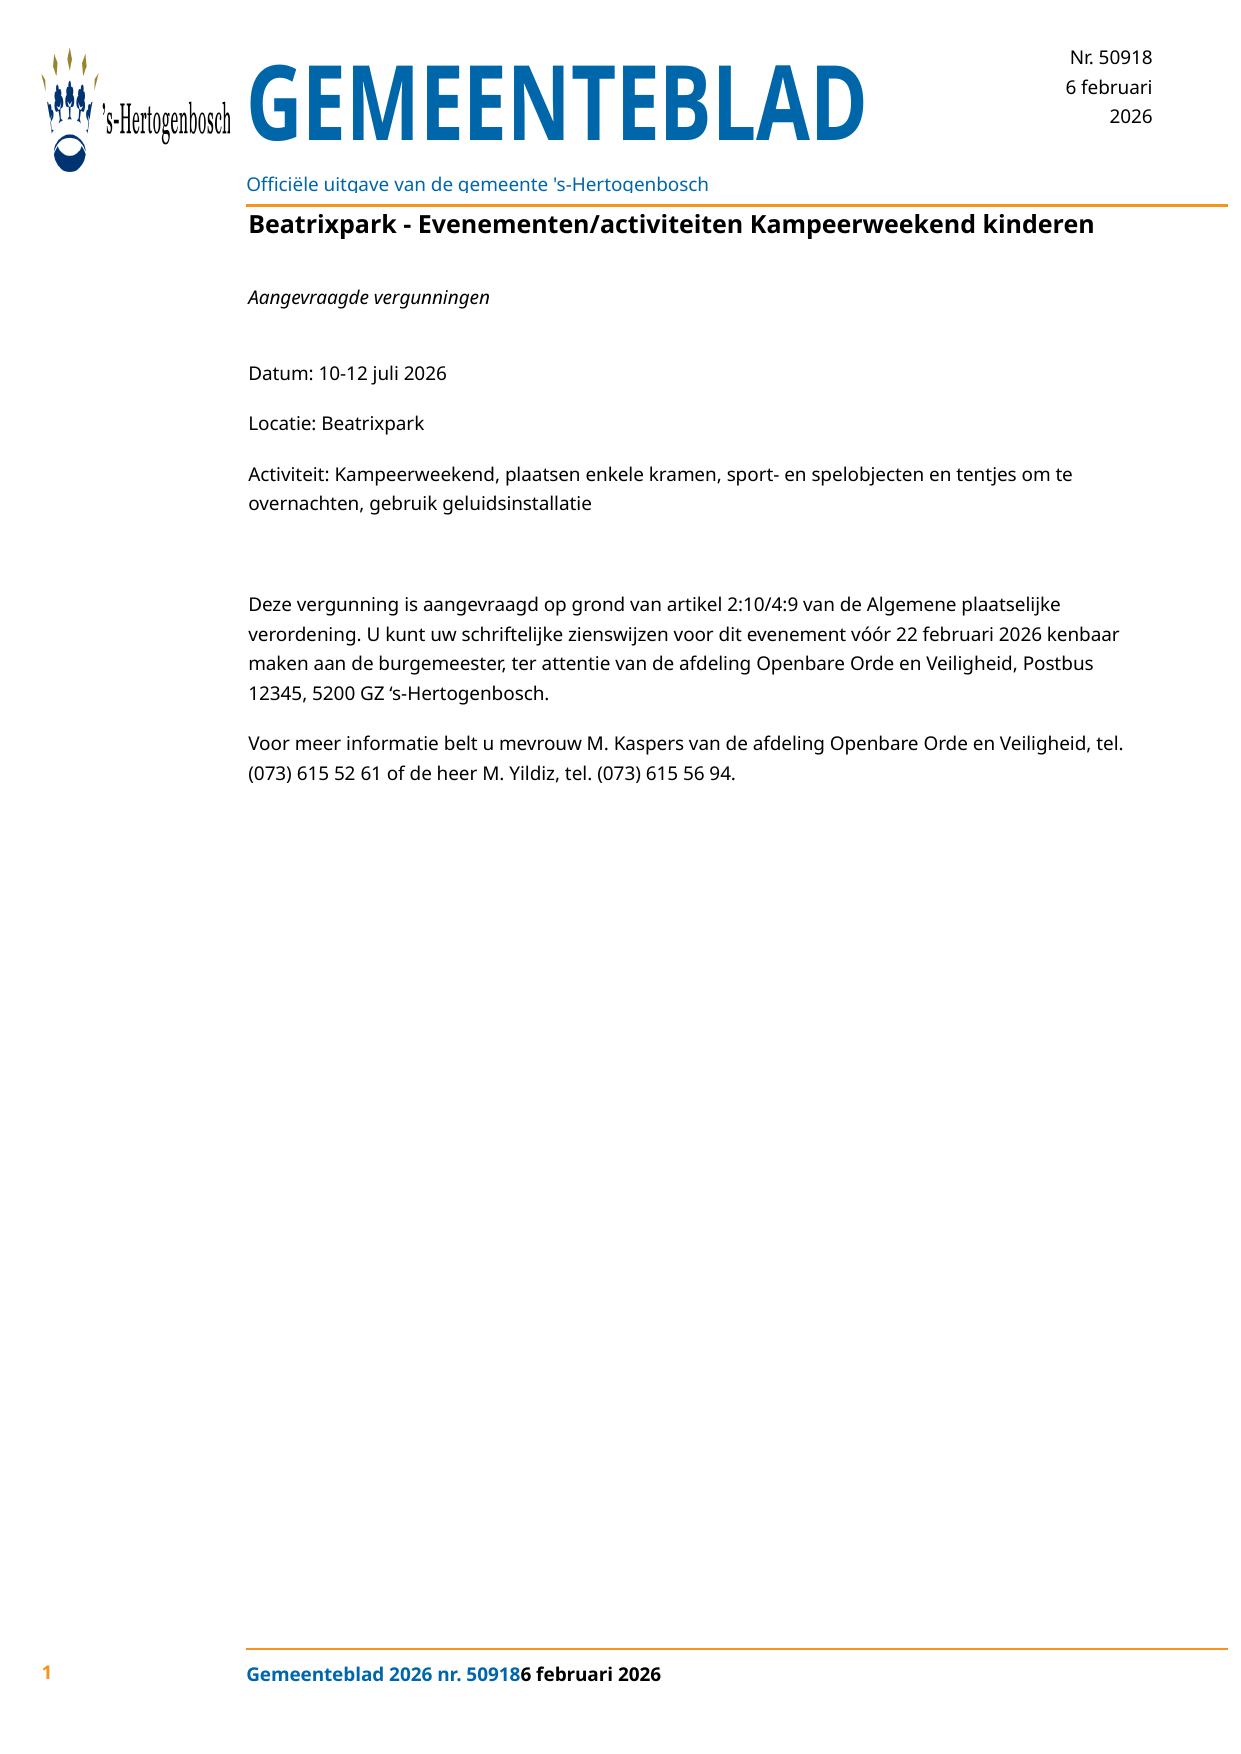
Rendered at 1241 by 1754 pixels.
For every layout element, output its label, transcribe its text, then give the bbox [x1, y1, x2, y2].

text Aangevraagde vergunningen [248, 284, 1152, 309]
text Beatrixpark - Evenementen/activiteiten Kampeerweekend kinderen [248, 207, 1152, 241]
text Voor meer informatie belt u mevrouw M. Kaspers van de afdeling Openbare Orde en Veiligheid, tel. (073) 615 52 61 of de heer M. Yildiz, tel. (073) 615 56 94. [248, 730, 1152, 786]
text Deze vergunning is aangevraagd op grond van artikel 2:10/4:9 van de Algemene plaatselijke verordening. U kunt uw schriftelijke zienswijzen voor dit evenement vóór 22 februari 2026 kenbaar maken aan de burgemeester, ter attentie van de afdeling Openbare Orde en Veiligheid, Postbus 12345, 5200 GZ ‘s-Hertogenbosch. [248, 591, 1152, 706]
picture [41, 47, 231, 172]
text Locatie: Beatrixpark [248, 410, 1152, 436]
text Datum: 10-12 juli 2026 [248, 360, 1152, 386]
text Activiteit: Kampeerweekend, plaatsen enkele kramen, sport- en spelobjecten en tentjes om te overnachten, gebruik geluidsinstallatie [248, 461, 1152, 516]
